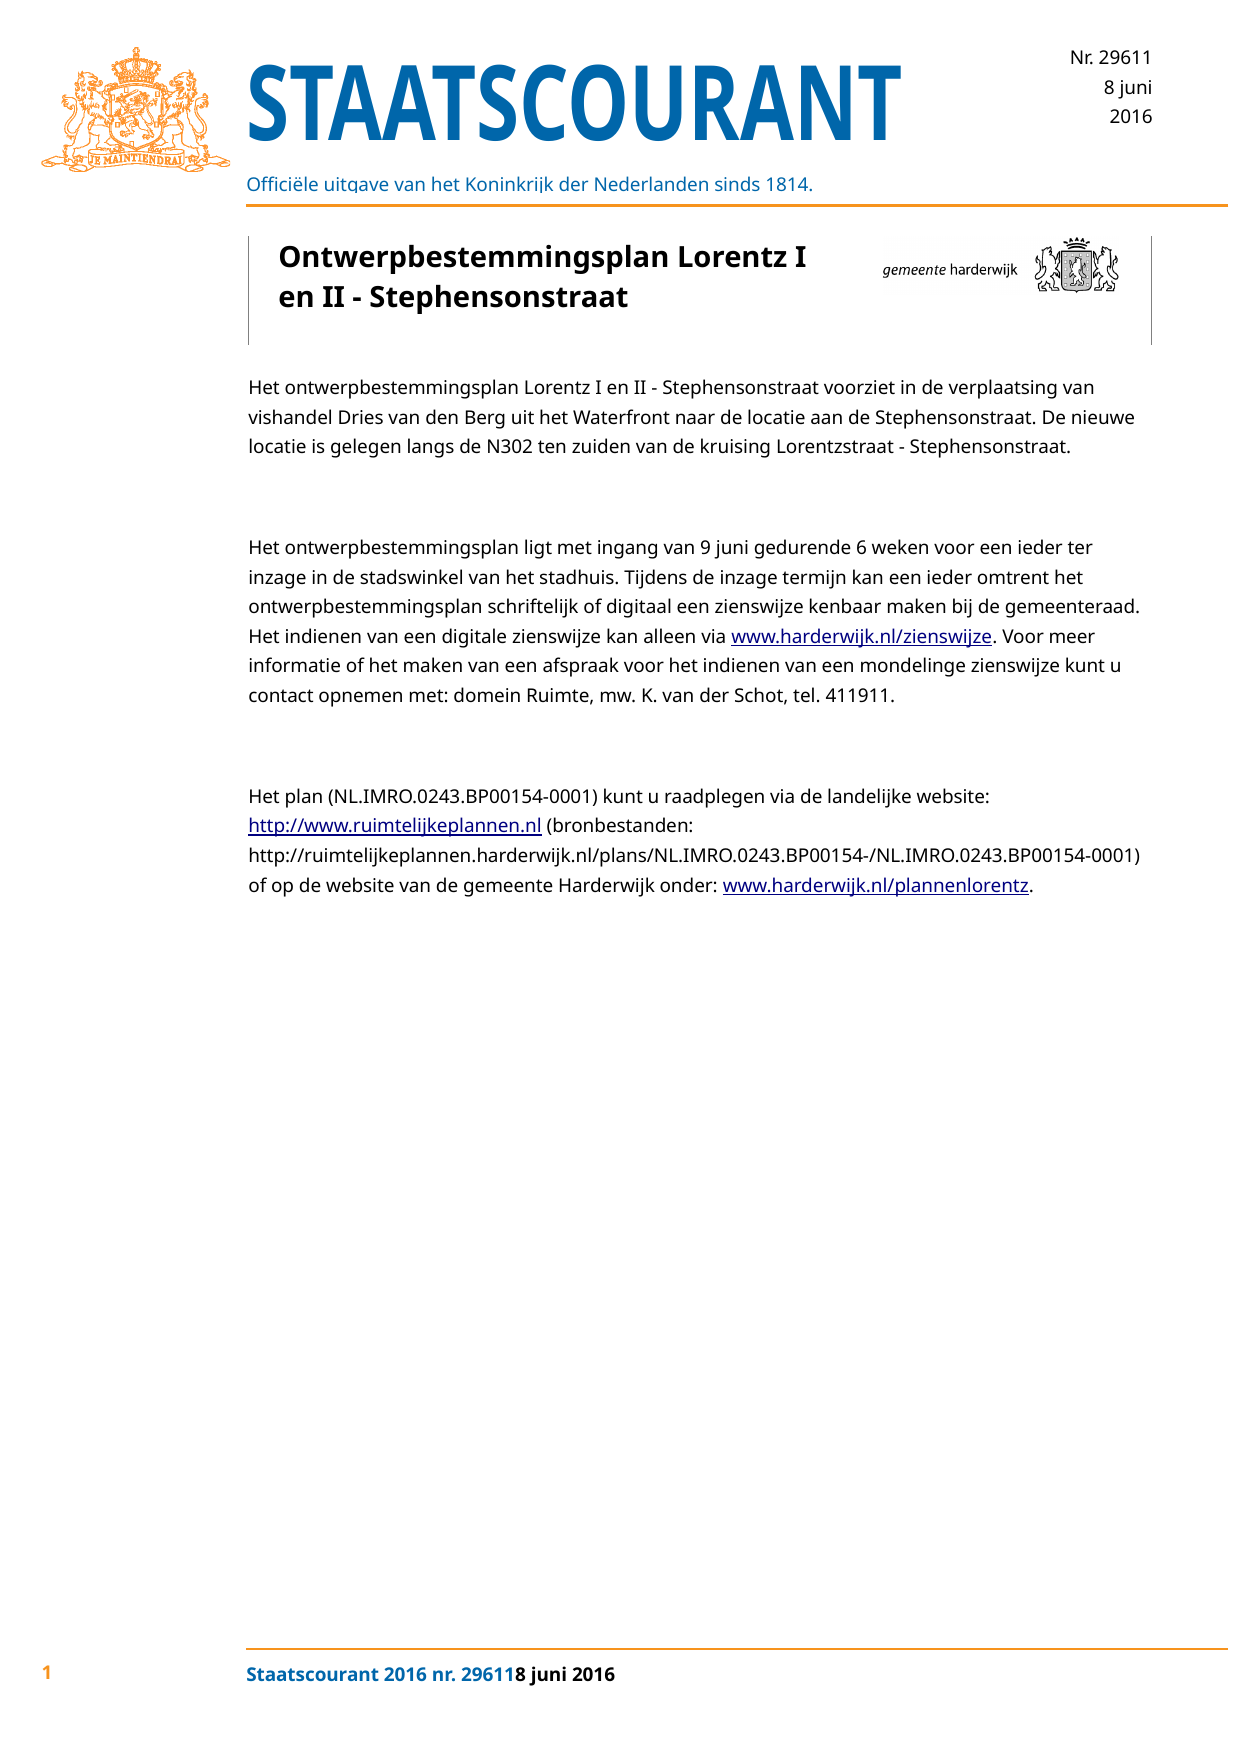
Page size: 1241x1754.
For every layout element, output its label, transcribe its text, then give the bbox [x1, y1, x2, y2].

text Het ontwerpbestemmingsplan Lorentz I en II - Stephensonstraat voorziet in de verplaatsing van vishandel Dries van den Berg uit het Waterfront naar de locatie aan de Stephensonstraat. De nieuwe locatie is gelegen langs de N302 ten zuiden van de kruising Lorentzstraat - Stephensonstraat. [248, 374, 1152, 459]
text Het plan (NL.IMRO.0243.BP00154-0001) kunt u raadplegen via de landelijke website: http://www.ruimtelijkeplannen.nl (bronbestanden: http://ruimtelijkeplannen.harderwijk.nl/plans/NL.IMRO.0243.BP00154-/NL.IMRO.0243.BP00154-0001) of op de website van de gemeente Harderwijk onder: www.harderwijk.nl/plannenlorentz. [248, 783, 1152, 897]
table_header [850, 236, 1151, 345]
table_header Ontwerpbestemmingsplan Lorentz I en II - Stephensonstraat [249, 236, 850, 345]
text Het ontwerpbestemmingsplan ligt met ingang van 9 juni gedurende 6 weken voor een ieder ter inzage in de stadswinkel van het stadhuis. Tijdens de inzage termijn kan een ieder omtrent het ontwerpbestemmingsplan schriftelijk of digitaal een zienswijze kenbaar maken bij de gemeenteraad. Het indienen van een digitale zienswijze kan alleen via www.harderwijk.nl/zienswijze. Voor meer informatie of het maken van een afspraak voor het indienen van een mondelinge zienswijze kunt u contact opnemen met: domein Ruimte, mw. K. van der Schot, tel. 411911. [248, 534, 1152, 708]
picture [41, 47, 231, 172]
picture [882, 236, 1119, 295]
